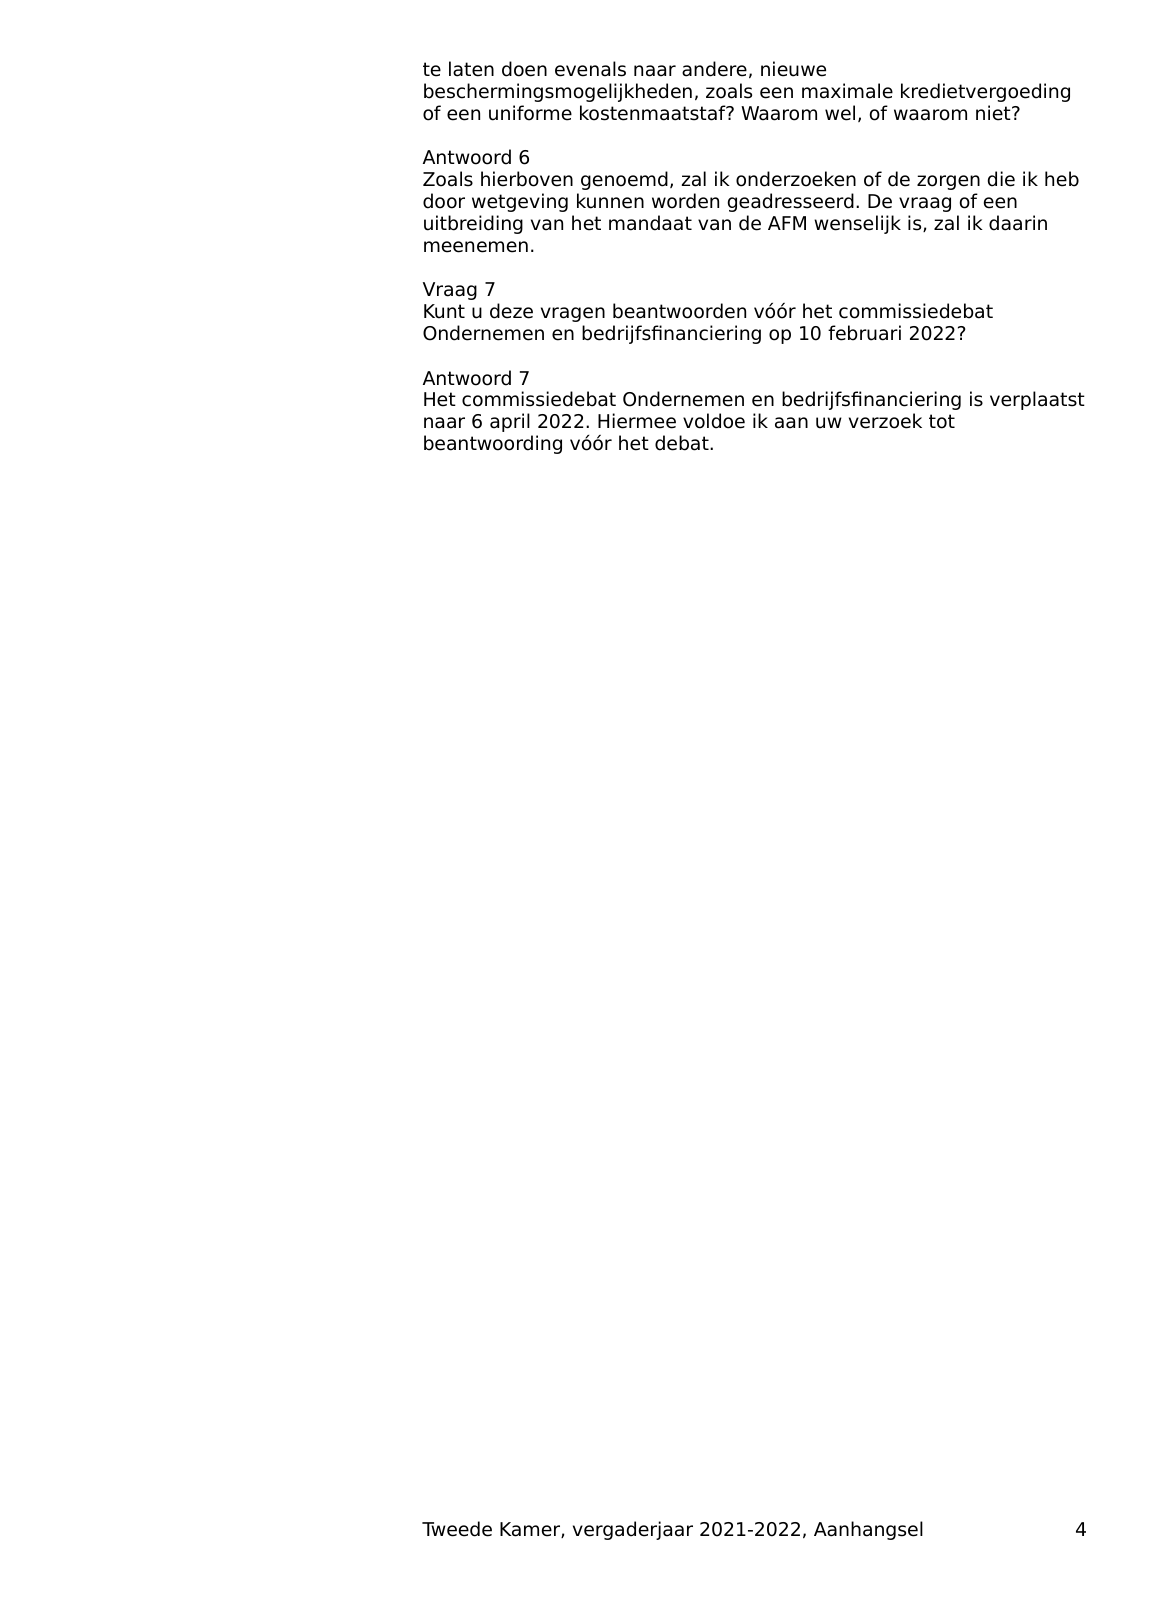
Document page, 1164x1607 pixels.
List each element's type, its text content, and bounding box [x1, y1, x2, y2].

text Vraag 7 [422, 279, 1087, 301]
text Kunt u deze vragen beantwoorden vóór het commissiedebat Ondernemen en bedrijfsfinanciering op 10 februari 2022? [422, 301, 1087, 345]
text Antwoord 7 [422, 367, 1087, 389]
text Het commissiedebat Ondernemen en bedrijfsfinanciering is verplaatst naar 6 april 2022. Hiermee voldoe ik aan uw verzoek tot beantwoording vóór het debat. [422, 389, 1087, 455]
text te laten doen evenals naar andere, nieuwe beschermingsmogelijkheden, zoals een maximale kredietvergoeding of een uniforme kostenmaatstaf? Waarom wel, of waarom niet? [422, 59, 1087, 125]
text Antwoord 6 [422, 147, 1087, 169]
text Zoals hierboven genoemd, zal ik onderzoeken of de zorgen die ik heb door wetgeving kunnen worden geadresseerd. De vraag of een uitbreiding van het mandaat van de AFM wenselijk is, zal ik daarin meenemen. [422, 169, 1087, 257]
